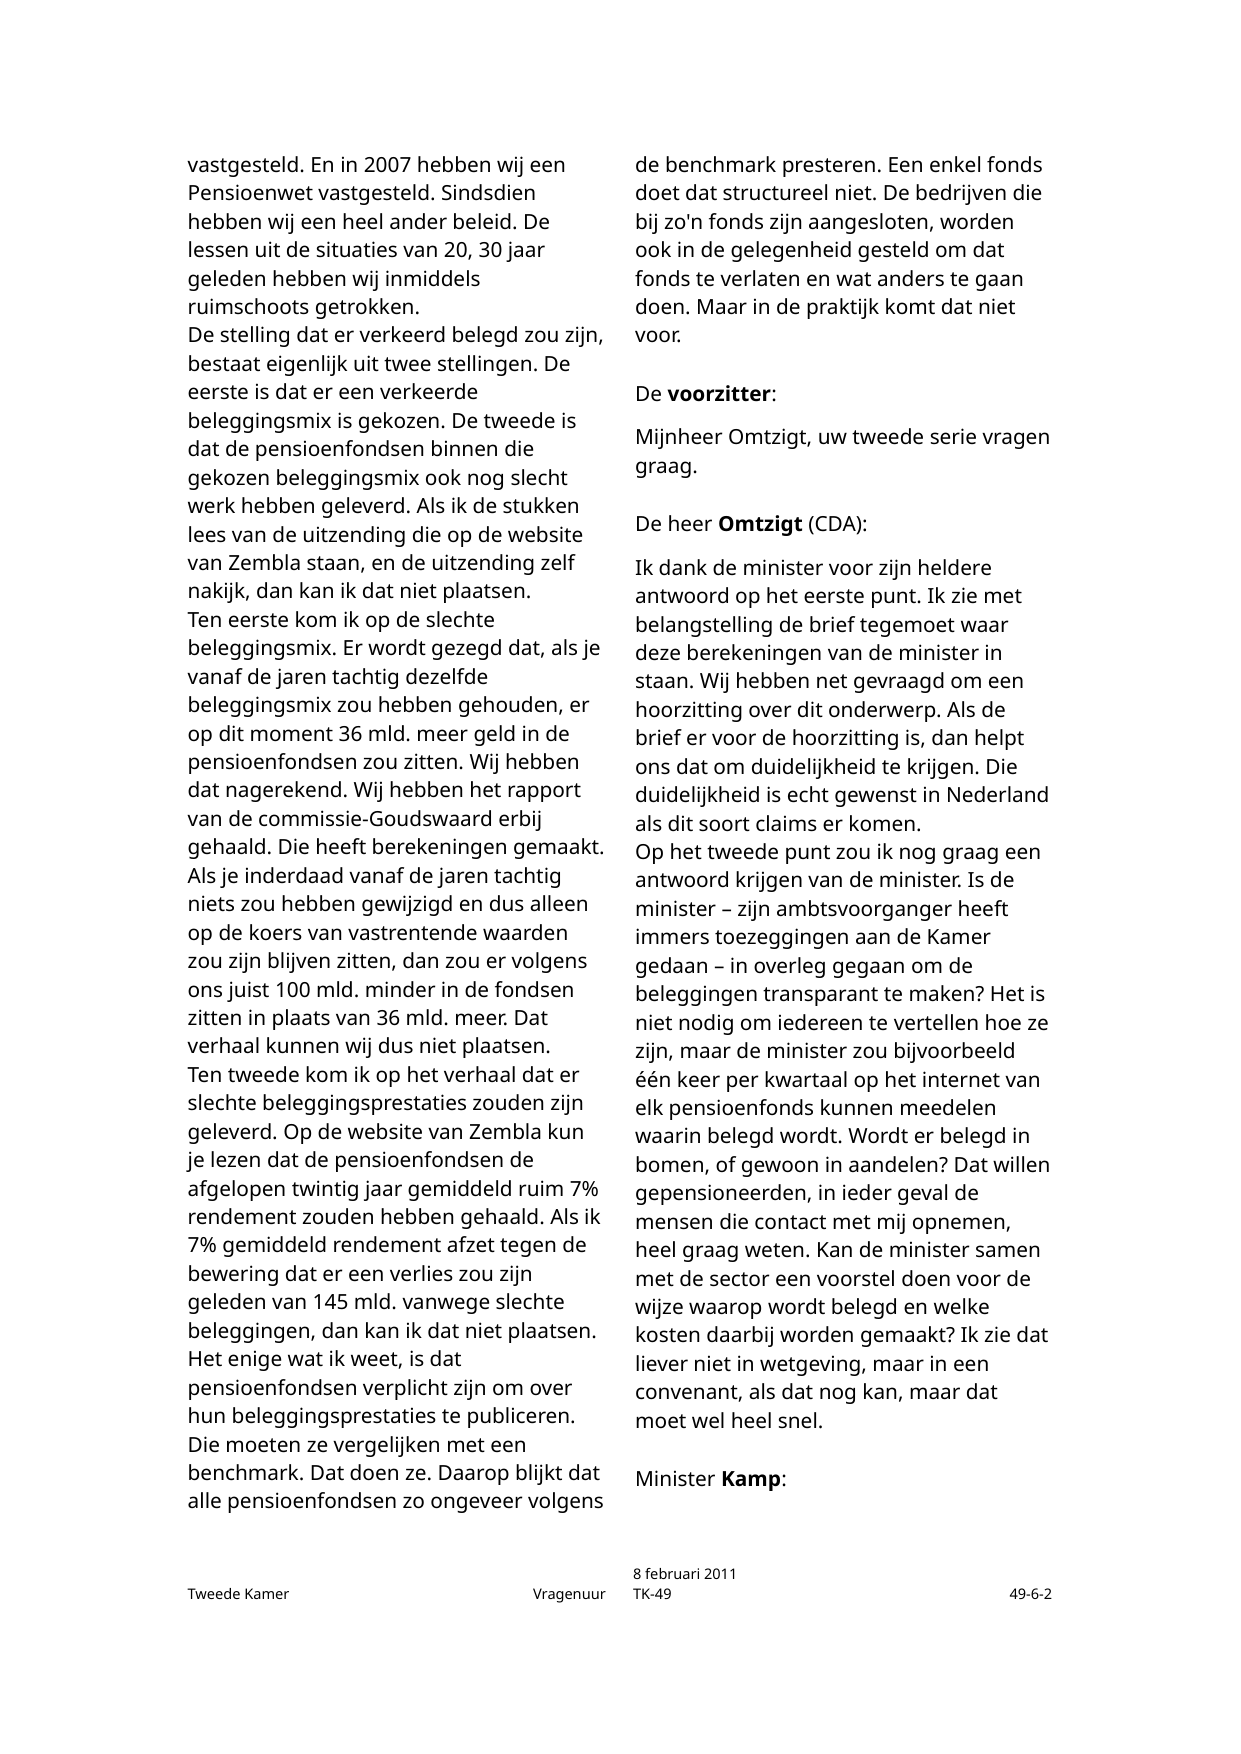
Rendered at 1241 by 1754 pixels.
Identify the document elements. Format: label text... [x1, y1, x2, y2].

text De voorzitter: [635, 379, 1053, 407]
text Ten tweede kom ik op het verhaal dat er slechte beleggingsprestaties zouden zijn geleverd. Op de website van Zembla kun je lezen dat de pensioenfondsen de afgelopen twintig jaar gemiddeld ruim 7% rendement zouden hebben gehaald. Als ik 7% gemiddeld rendement afzet tegen de bewering dat er een verlies zou zijn geleden van 145 mld. vanwege slechte beleggingen, dan kan ik dat niet plaatsen. Het enige wat ik weet, is dat pensioenfondsen verplicht zijn om over hun beleggingsprestaties te publiceren. Die moeten ze vergelijken met een benchmark. Dat doen ze. Daarop blijkt dat alle pensioenfondsen zo ongeveer volgens [187, 1060, 605, 1515]
text Minister Kamp: [635, 1464, 1053, 1493]
text de benchmark presteren. Een enkel fonds doet dat structureel niet. De bedrijven die bij zo'n fonds zijn aangesloten, worden ook in de gelegenheid gesteld om dat fonds te verlaten en wat anders te gaan doen. Maar in de praktijk komt dat niet voor. [635, 150, 1053, 349]
text De heer Omtzigt (CDA): [635, 509, 1053, 538]
text Ik dank de minister voor zijn heldere antwoord op het eerste punt. Ik zie met belangstelling de brief tegemoet waar deze berekeningen van de minister in staan. Wij hebben net gevraagd om een hoorzitting over dit onderwerp. Als de brief er voor de hoorzitting is, dan helpt ons dat om duidelijkheid te krijgen. Die duidelijkheid is echt gewenst in Nederland als dit soort claims er komen. [635, 553, 1053, 837]
text vastgesteld. En in 2007 hebben wij een Pensioenwet vastgesteld. Sindsdien hebben wij een heel ander beleid. De lessen uit de situaties van 20, 30 jaar geleden hebben wij inmiddels ruimschoots getrokken. [187, 150, 605, 321]
text De stelling dat er verkeerd belegd zou zijn, bestaat eigenlijk uit twee stellingen. De eerste is dat er een verkeerde beleggingsmix is gekozen. De tweede is dat de pensioenfondsen binnen die gekozen beleggingsmix ook nog slecht werk hebben geleverd. Als ik de stukken lees van de uitzending die op de website van Zembla staan, en de uitzending zelf nakijk, dan kan ik dat niet plaatsen. [187, 321, 605, 605]
text Ten eerste kom ik op de slechte beleggingsmix. Er wordt gezegd dat, als je vanaf de jaren tachtig dezelfde beleggingsmix zou hebben gehouden, er op dit moment 36 mld. meer geld in de pensioenfondsen zou zitten. Wij hebben dat nagerekend. Wij hebben het rapport van de commissie-Goudswaard erbij gehaald. Die heeft berekeningen gemaakt. Als je inderdaad vanaf de jaren tachtig niets zou hebben gewijzigd en dus alleen op de koers van vastrentende waarden zou zijn blijven zitten, dan zou er volgens ons juist 100 mld. minder in de fondsen zitten in plaats van 36 mld. meer. Dat verhaal kunnen wij dus niet plaatsen. [187, 605, 605, 1060]
text Op het tweede punt zou ik nog graag een antwoord krijgen van de minister. Is de minister – zijn ambtsvoorganger heeft immers toezeggingen aan de Kamer gedaan – in overleg gegaan om de beleggingen transparant te maken? Het is niet nodig om iedereen te vertellen hoe ze zijn, maar de minister zou bijvoorbeeld één keer per kwartaal op het internet van elk pensioenfonds kunnen meedelen waarin belegd wordt. Wordt er belegd in bomen, of gewoon in aandelen? Dat willen gepensioneerden, in ieder geval de mensen die contact met mij opnemen, heel graag weten. Kan de minister samen met de sector een voorstel doen voor de wijze waarop wordt belegd en welke kosten daarbij worden gemaakt? Ik zie dat liever niet in wetgeving, maar in een convenant, als dat nog kan, maar dat moet wel heel snel. [635, 837, 1053, 1434]
text Mijnheer Omtzigt, uw tweede serie vragen graag. [635, 422, 1053, 479]
